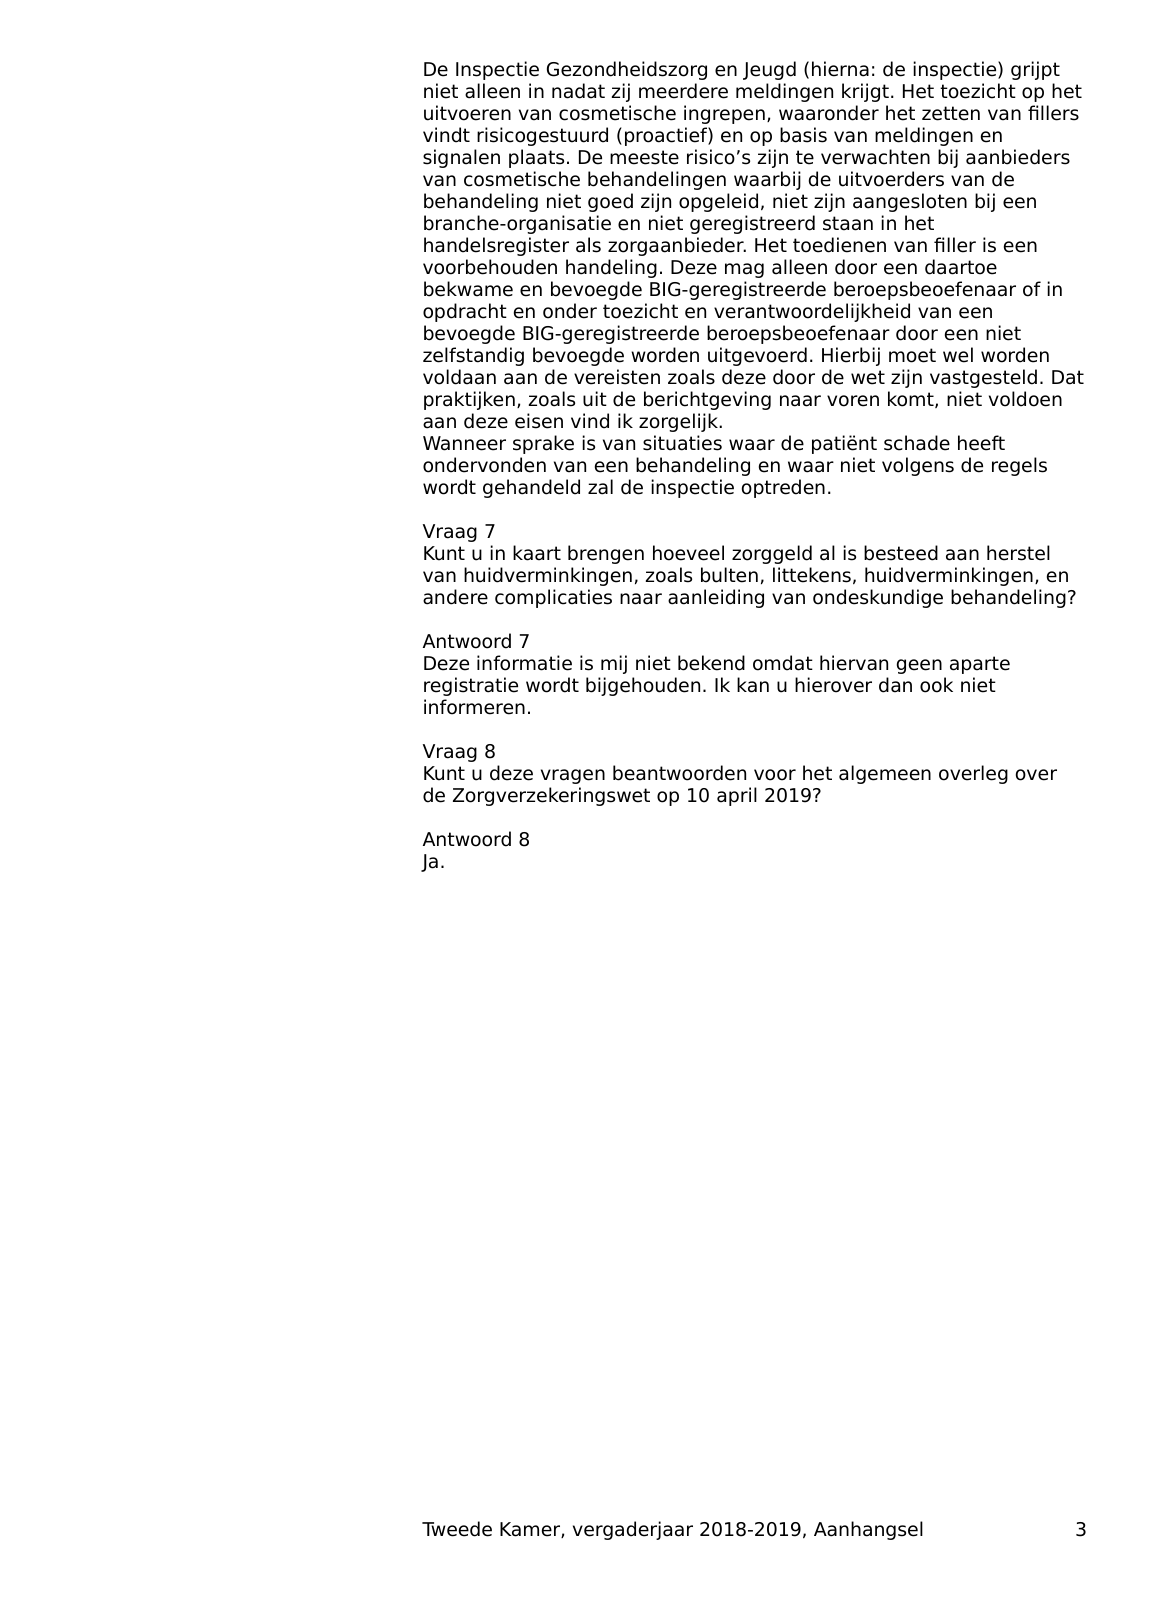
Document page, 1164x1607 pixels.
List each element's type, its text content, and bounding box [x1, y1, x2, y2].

text Vraag 8 [422, 741, 1087, 763]
text Vraag 7 [422, 521, 1087, 543]
text Kunt u in kaart brengen hoeveel zorggeld al is besteed aan herstel van huidverminkingen, zoals bulten, littekens, huidverminkingen, en andere complicaties naar aanleiding van ondeskundige behandeling? [422, 543, 1087, 609]
text Antwoord 7 [422, 631, 1087, 653]
text Kunt u deze vragen beantwoorden voor het algemeen overleg over de Zorgverzekeringswet op 10 april 2019? [422, 763, 1087, 807]
text Deze informatie is mij niet bekend omdat hiervan geen aparte registratie wordt bijgehouden. Ik kan u hierover dan ook niet informeren. [422, 653, 1087, 719]
text De Inspectie Gezondheidszorg en Jeugd (hierna: de inspectie) grijpt niet alleen in nadat zij meerdere meldingen krijgt. Het toezicht op het uitvoeren van cosmetische ingrepen, waaronder het zetten van fillers vindt risicogestuurd (proactief) en op basis van meldingen en signalen plaats. De meeste risico’s zijn te verwachten bij aanbieders van cosmetische behandelingen waarbij de uitvoerders van de behandeling niet goed zijn opgeleid, niet zijn aangesloten bij een branche-organisatie en niet geregistreerd staan in het handelsregister als zorgaanbieder. Het toedienen van filler is een voorbehouden handeling. Deze mag alleen door een daartoe bekwame en bevoegde BIG-geregistreerde beroepsbeoefenaar of in opdracht en onder toezicht en verantwoordelijkheid van een bevoegde BIG-geregistreerde beroepsbeoefenaar door een niet zelfstandig bevoegde worden uitgevoerd. Hierbij moet wel worden voldaan aan de vereisten zoals deze door de wet zijn vastgesteld. Dat praktijken, zoals uit de berichtgeving naar voren komt, niet voldoen aan deze eisen vind ik zorgelijk. [422, 59, 1087, 433]
text Ja. [422, 851, 1087, 873]
text Wanneer sprake is van situaties waar de patiënt schade heeft ondervonden van een behandeling en waar niet volgens de regels wordt gehandeld zal de inspectie optreden. [422, 433, 1087, 499]
text Antwoord 8 [422, 829, 1087, 851]
